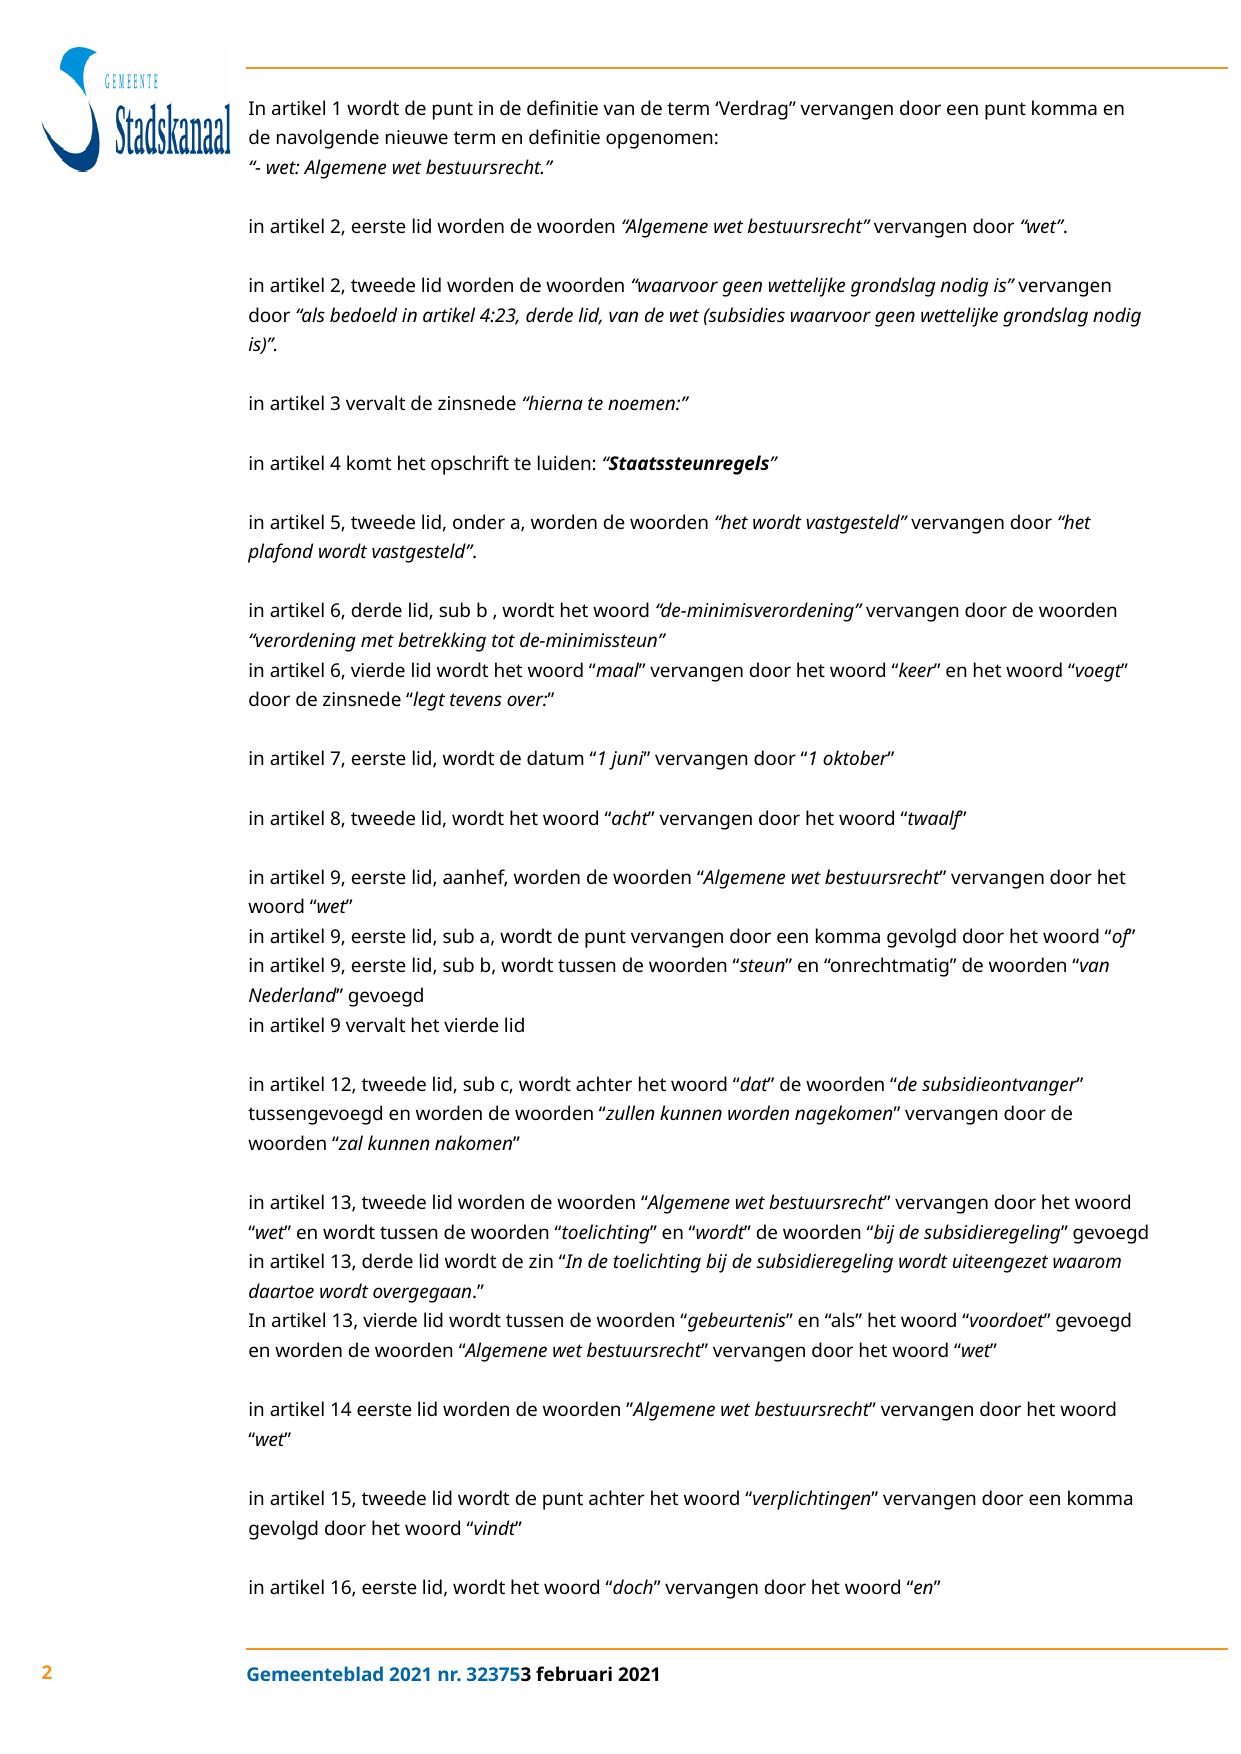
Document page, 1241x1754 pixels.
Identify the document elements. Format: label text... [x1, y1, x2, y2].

text in artikel 9 vervalt het vierde lid [248, 1012, 1152, 1038]
text in artikel 3 vervalt de zinsnede “hierna te noemen:” [248, 391, 1152, 416]
text in artikel 13, tweede lid worden de woorden “Algemene wet bestuursrecht” vervangen door het woord “wet” en wordt tussen de woorden “toelichting” en “wordt” de woorden “bij de subsidieregeling” gevoegd [248, 1189, 1152, 1245]
text in artikel 2, tweede lid worden de woorden “waarvoor geen wettelijke grondslag nodig is” vervangen door “als bedoeld in artikel 4:23, derde lid, van de wet (subsidies waarvoor geen wettelijke grondslag nodig is)”. [248, 272, 1152, 357]
text in artikel 8, tweede lid, wordt het woord “acht” vervangen door het woord “twaalf” [248, 805, 1152, 831]
text in artikel 2, eerste lid worden de woorden “Algemene wet bestuursrecht” vervangen door “wet”. [248, 213, 1152, 239]
text In artikel 1 wordt de punt in de definitie van de term ‘Verdrag” vervangen door een punt komma en de navolgende nieuwe term en definitie opgenomen: [248, 95, 1152, 150]
text in artikel 6, vierde lid wordt het woord “maal” vervangen door het woord “keer” en het woord “voegt” door de zinsnede “legt tevens over:” [248, 657, 1152, 712]
text “- wet: Algemene wet bestuursrecht.” [248, 154, 1152, 180]
text in artikel 7, eerste lid, wordt de datum “1 juni” vervangen door “1 oktober” [248, 746, 1152, 771]
text in artikel 12, tweede lid, sub c, wordt achter het woord “dat” de woorden “de subsidieontvanger” tussengevoegd en worden de woorden “zullen kunnen worden nagekomen” vervangen door de woorden “zal kunnen nakomen” [248, 1071, 1152, 1156]
text in artikel 16, eerste lid, wordt het woord “doch” vervangen door het woord “en” [248, 1574, 1152, 1600]
picture [41, 47, 231, 172]
text in artikel 13, derde lid wordt de zin “In de toelichting bij de subsidieregeling wordt uiteengezet waarom daartoe wordt overgegaan.” [248, 1248, 1152, 1304]
text in artikel 9, eerste lid, sub a, wordt de punt vervangen door een komma gevolgd door het woord “of” [248, 923, 1152, 949]
text in artikel 9, eerste lid, aanhef, worden de woorden “Algemene wet bestuursrecht” vervangen door het woord “wet” [248, 864, 1152, 919]
text in artikel 14 eerste lid worden de woorden ”Algemene wet bestuursrecht” vervangen door het woord “wet” [248, 1396, 1152, 1452]
text in artikel 9, eerste lid, sub b, wordt tussen de woorden “steun” en “onrechtmatig” de woorden “van Nederland” gevoegd [248, 953, 1152, 1008]
text in artikel 4 komt het opschrift te luiden: “Staatssteunregels” [248, 450, 1152, 476]
text in artikel 15, tweede lid wordt de punt achter het woord “verplichtingen” vervangen door een komma gevolgd door het woord “vindt” [248, 1485, 1152, 1541]
text in artikel 5, tweede lid, onder a, worden de woorden “het wordt vastgesteld” vervangen door “het plafond wordt vastgesteld”. [248, 509, 1152, 564]
text in artikel 6, derde lid, sub b , wordt het woord “de-minimisverordening” vervangen door de woorden “verordening met betrekking tot de-minimissteun” [248, 598, 1152, 653]
text In artikel 13, vierde lid wordt tussen de woorden “gebeurtenis” en “als” het woord “voordoet” gevoegd en worden de woorden “Algemene wet bestuursrecht” vervangen door het woord “wet” [248, 1308, 1152, 1363]
